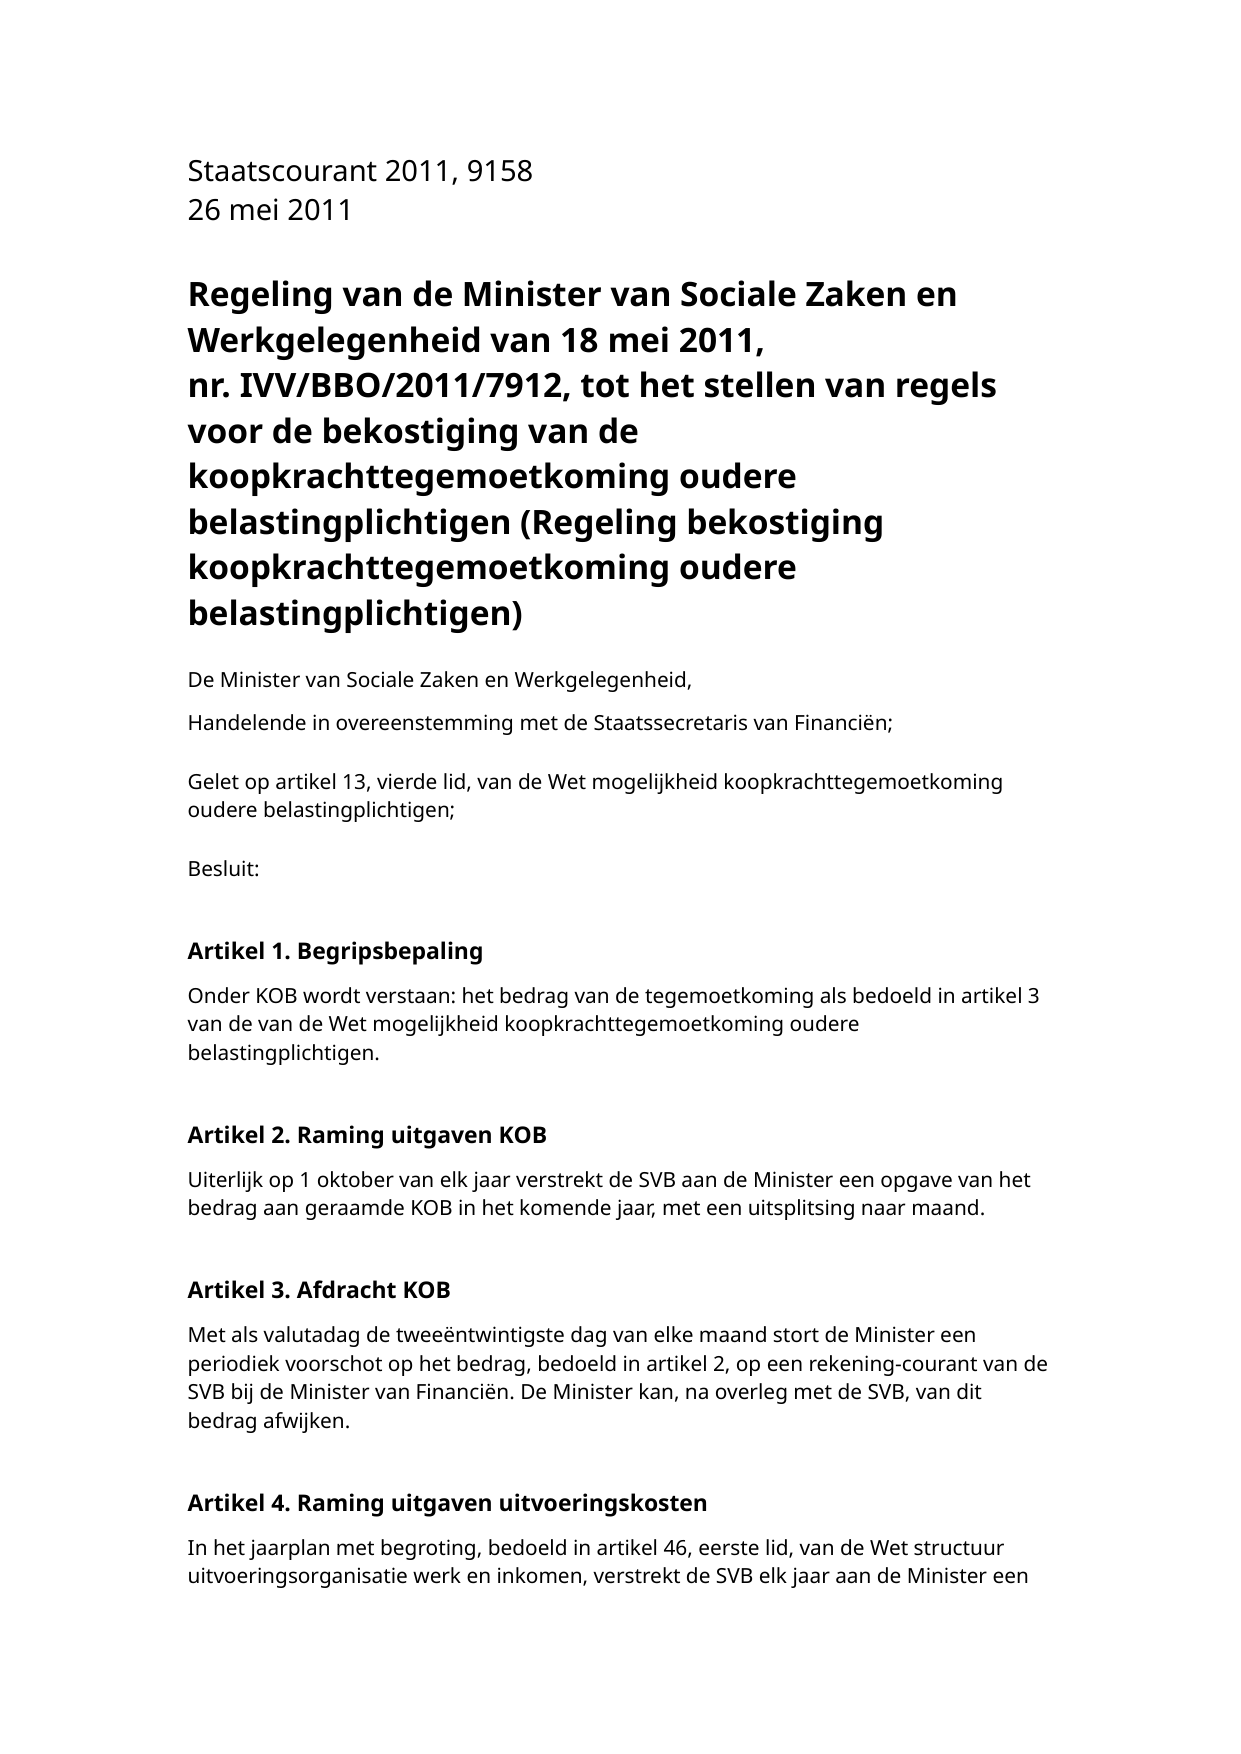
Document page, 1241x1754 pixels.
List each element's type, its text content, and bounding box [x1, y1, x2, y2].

subtitle Artikel 3. Afdracht KOB [187, 1274, 1053, 1306]
text Besluit: [187, 854, 1053, 882]
text In het jaarplan met begroting, bedoeld in artikel 46, eerste lid, van de Wet structuur uitvoeringsorganisatie werk en inkomen, verstrekt de SVB elk jaar aan de Minister een [187, 1533, 1053, 1590]
text 26 mei 2011 [187, 190, 1053, 229]
subtitle Artikel 4. Raming uitgaven uitvoeringskosten [187, 1487, 1053, 1518]
text Handelende in overeenstemming met de Staatssecretaris van Financiën; [187, 708, 1053, 737]
text Staatscourant 2011, 9158 [187, 150, 1053, 190]
text De Minister van Sociale Zaken en Werkgelegenheid, [187, 665, 1053, 693]
text Uiterlijk op 1 oktober van elk jaar verstrekt de SVB aan de Minister een opgave van het bedrag aan geraamde KOB in het komende jaar, met een uitsplitsing naar maand. [187, 1165, 1053, 1222]
text Met als valutadag de tweeëntwintigste dag van elke maand stort de Minister een periodiek voorschot op het bedrag, bedoeld in artikel 2, op een rekening-courant van de SVB bij de Minister van Financiën. De Minister kan, na overleg met de SVB, van dit bedrag afwijken. [187, 1321, 1053, 1434]
subtitle Artikel 1. Begripsbepaling [187, 935, 1053, 966]
text Gelet op artikel 13, vierde lid, van de Wet mogelijkheid koopkrachttegemoetkoming oudere belastingplichtigen; [187, 767, 1053, 824]
text Onder KOB wordt verstaan: het bedrag van de tegemoetkoming als bedoeld in artikel 3 van de van de Wet mogelijkheid koopkrachttegemoetkoming oudere belastingplichtigen. [187, 981, 1053, 1066]
subtitle Regeling van de Minister van Sociale Zaken en Werkgelegenheid van 18 mei 2011, nr. IVV/BBO/2011/7912, tot het stellen van regels voor de bekostiging van de koopkrachttegemoetkoming oudere belastingplichtigen (Regeling bekostiging koopkrachttegemoetkoming oudere belastingplichtigen) [187, 271, 1053, 635]
subtitle Artikel 2. Raming uitgaven KOB [187, 1119, 1053, 1150]
